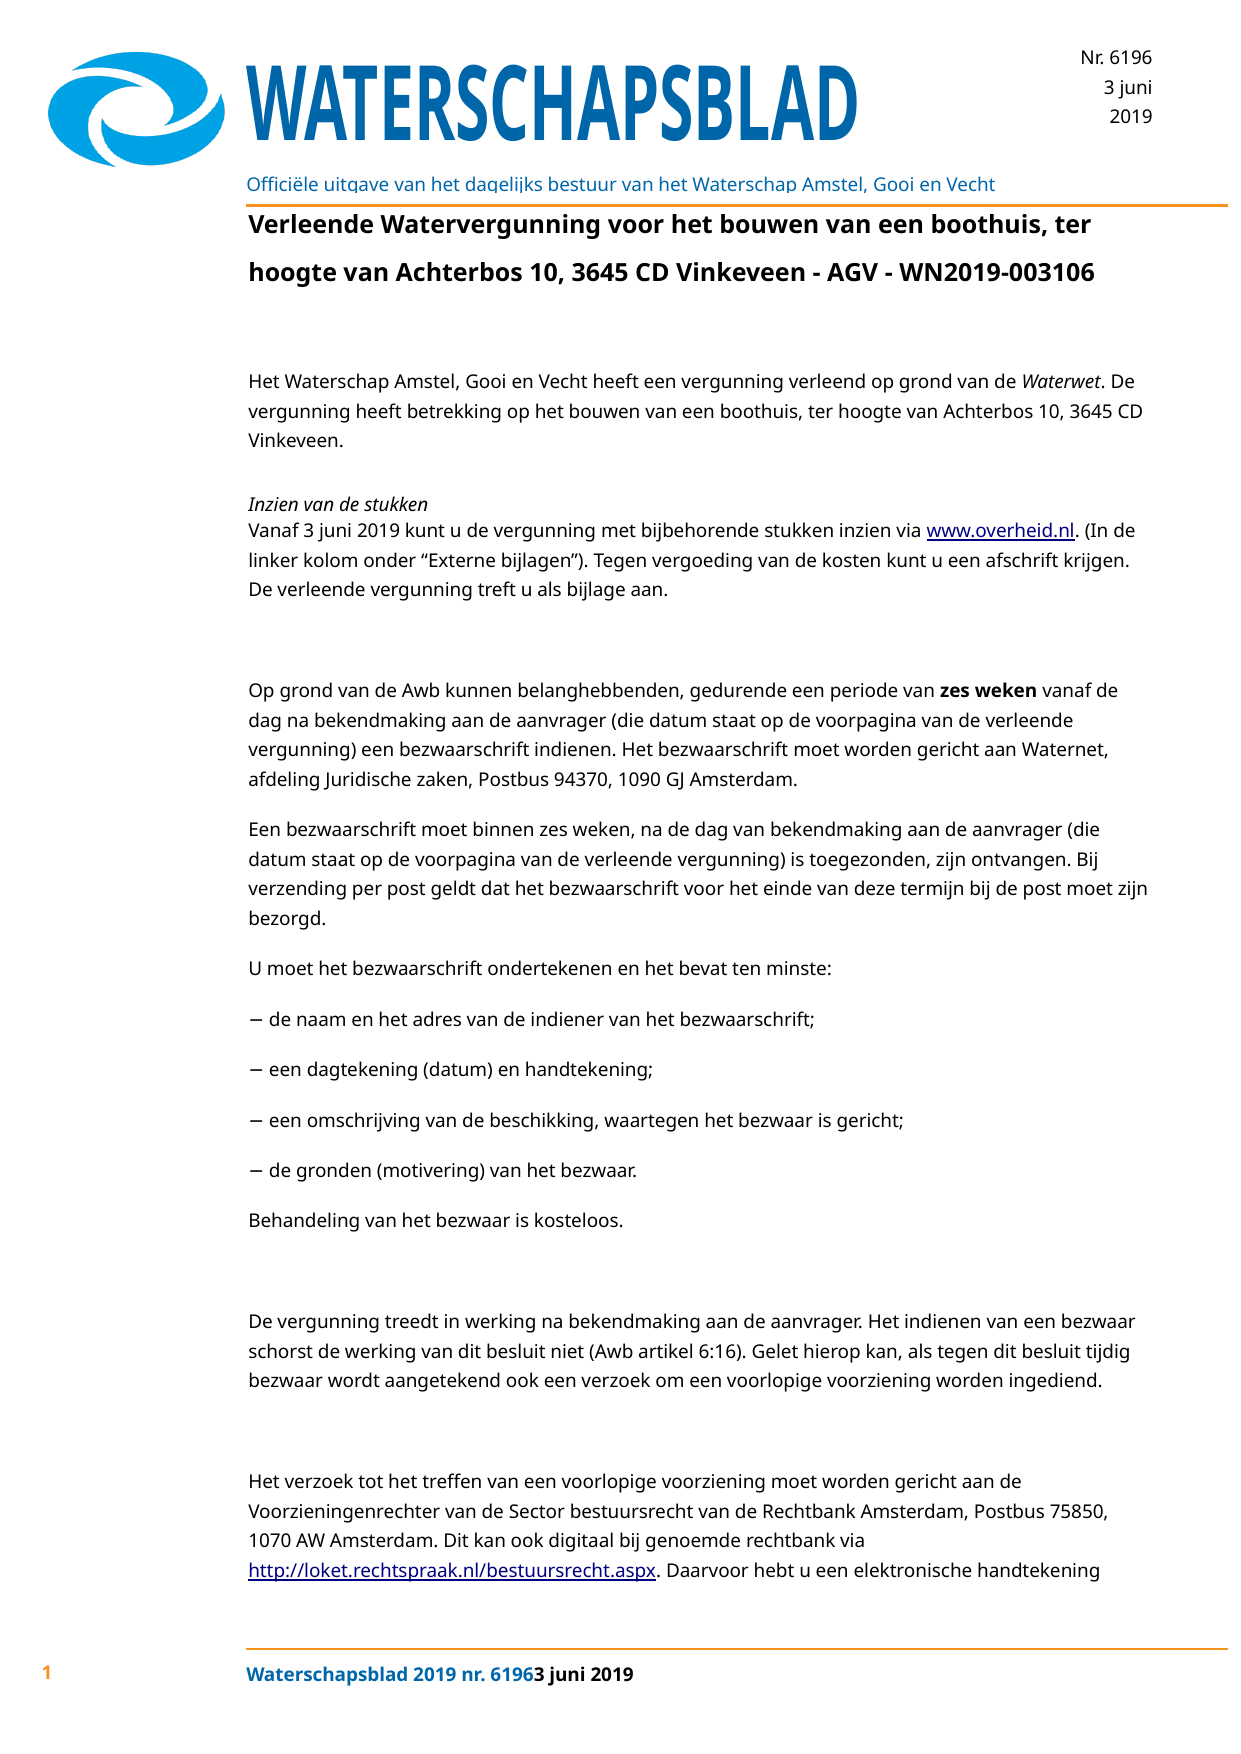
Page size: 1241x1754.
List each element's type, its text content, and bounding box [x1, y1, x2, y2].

picture [41, 47, 231, 172]
text De vergunning treedt in werking na bekendmaking aan de aanvrager. Het indienen van een bezwaar schorst de werking van dit besluit niet (Awb artikel 6:16). Gelet hierop kan, als tegen dit besluit tijdig bezwaar wordt aangetekend ook een verzoek om een voorlopige voorziening worden ingediend. [248, 1308, 1152, 1393]
text Een bezwaarschrift moet binnen zes weken, na de dag van bekendmaking aan de aanvrager (die datum staat op de voorpagina van de verleende vergunning) is toegezonden, zijn ontvangen. Bij verzending per post geldt dat het bezwaarschrift voor het einde van deze termijn bij de post moet zijn bezorgd. [248, 816, 1152, 931]
text − een omschrijving van de beschikking, waartegen het bezwaar is gericht; [248, 1107, 1152, 1132]
text Vanaf 3 juni 2019 kunt u de vergunning met bijbehorende stukken inzien via www.overheid.nl. (In de linker kolom onder “Externe bijlagen”). Tegen vergoeding van de kosten kunt u een afschrift krijgen. De verleende vergunning treft u als bijlage aan. [248, 517, 1152, 602]
text Verleende Watervergunning voor het bouwen van een boothuis, ter hoogte van Achterbos 10, 3645 CD Vinkeveen - AGV - WN2019-003106 [248, 207, 1152, 288]
text Inzien van de stukken [248, 491, 1152, 517]
text − een dagtekening (datum) en handtekening; [248, 1056, 1152, 1082]
text Het verzoek tot het treffen van een voorlopige voorziening moet worden gericht aan de Voorzieningenrechter van de Sector bestuursrecht van de Rechtbank Amsterdam, Postbus 75850, 1070 AW Amsterdam. Dit kan ook digitaal bij genoemde rechtbank via http://loket.rechtspraak.nl/bestuursrecht.aspx. Daarvoor hebt u een elektronische handtekening [248, 1468, 1152, 1583]
text U moet het bezwaarschrift ondertekenen en het bevat ten minste: [248, 956, 1152, 981]
text Het Waterschap Amstel, Gooi en Vecht heeft een vergunning verleend op grond van de Waterwet. De vergunning heeft betrekking op het bouwen van een boothuis, ter hoogte van Achterbos 10, 3645 CD Vinkeveen. [248, 368, 1152, 453]
text − de naam en het adres van de indiener van het bezwaarschrift; [248, 1006, 1152, 1032]
text Behandeling van het bezwaar is kosteloos. [248, 1208, 1152, 1233]
text − de gronden (motivering) van het bezwaar. [248, 1157, 1152, 1183]
text Op grond van de Awb kunnen belanghebbenden, gedurende een periode van zes weken vanaf de dag na bekendmaking aan de aanvrager (die datum staat op de voorpagina van de verleende vergunning) een bezwaarschrift indienen. Het bezwaarschrift moet worden gericht aan Waternet, afdeling Juridische zaken, Postbus 94370, 1090 GJ Amsterdam. [248, 677, 1152, 792]
